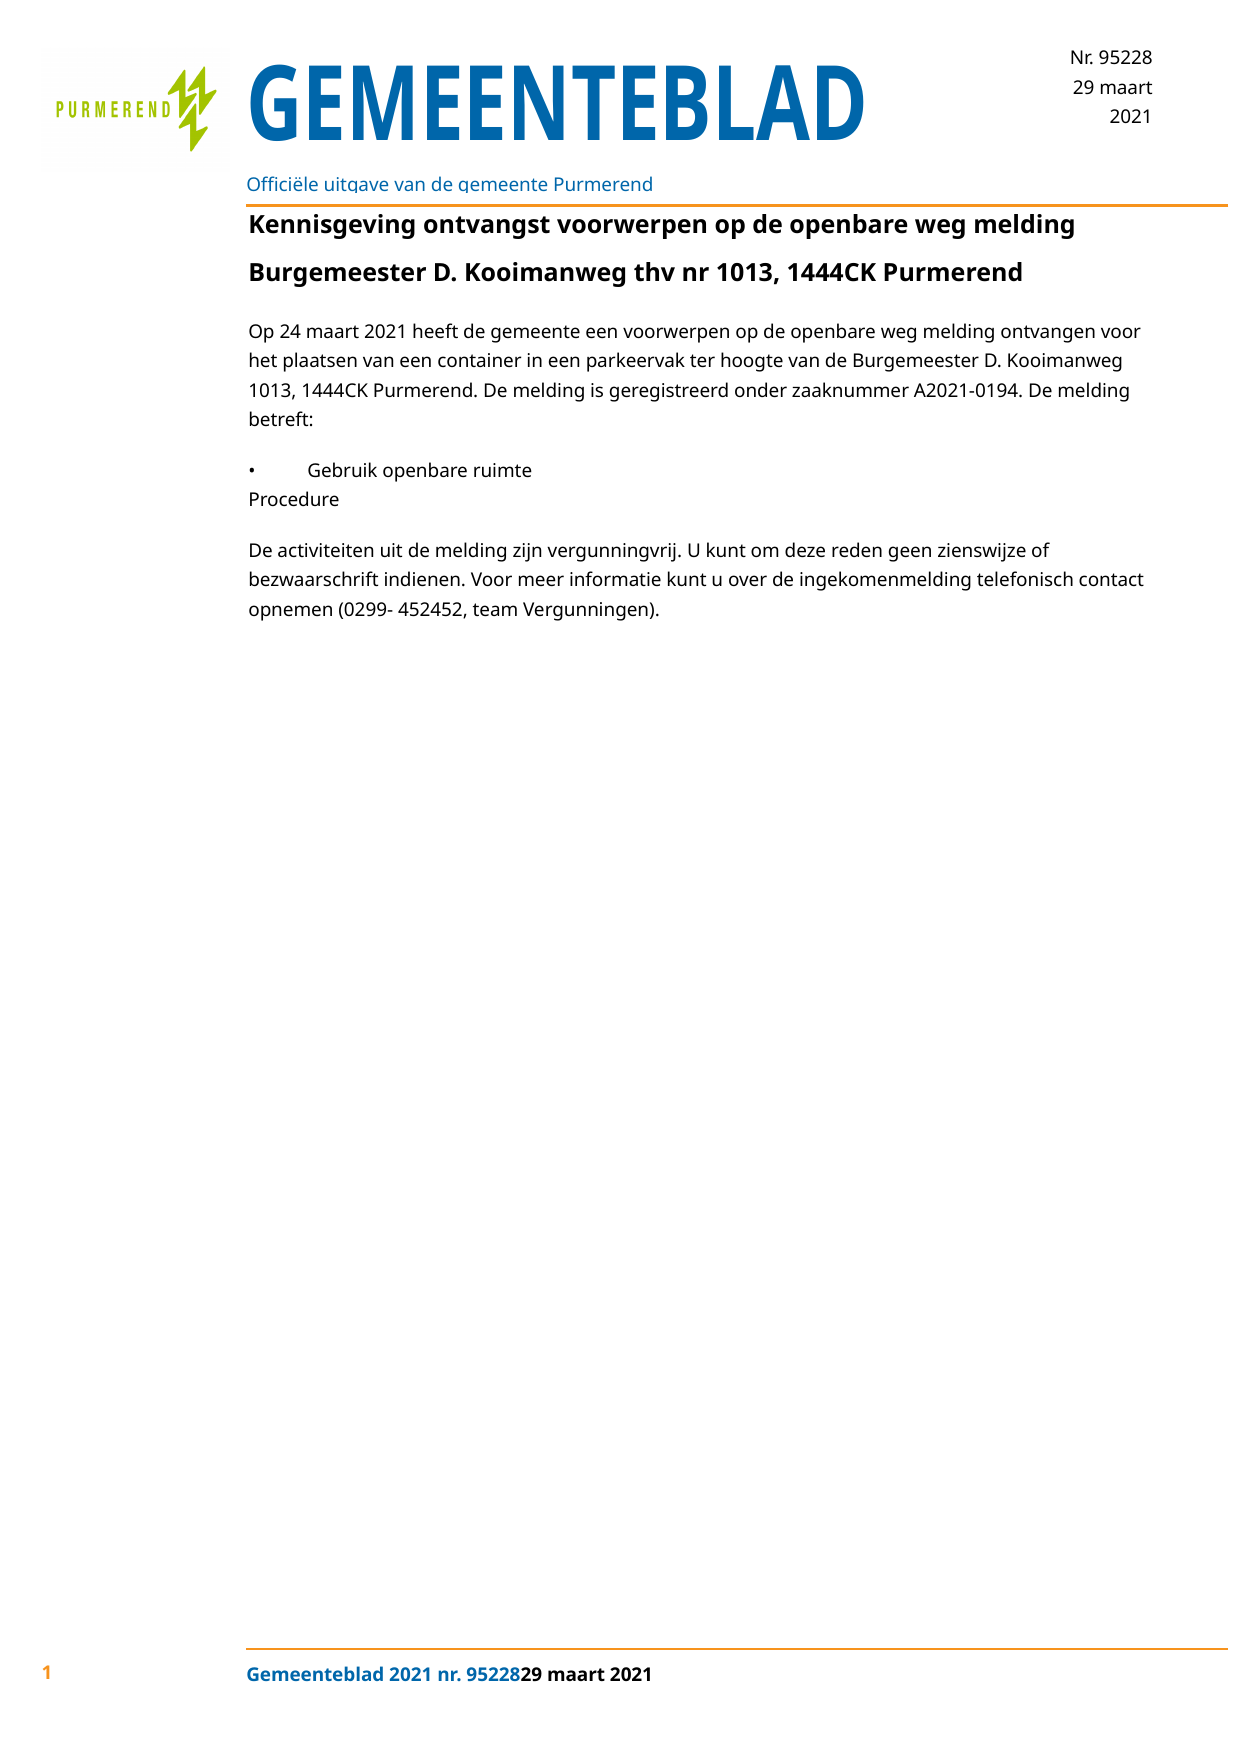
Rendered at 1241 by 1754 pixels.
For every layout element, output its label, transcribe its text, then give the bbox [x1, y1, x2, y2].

picture [41, 47, 231, 172]
text De activiteiten uit de melding zijn vergunningvrij. U kunt om deze reden geen zienswijze of bezwaarschrift indienen. Voor meer informatie kunt u over de ingekomenmelding telefonisch contact opnemen (0299- 452452, team Vergunningen). [248, 537, 1152, 622]
text Op 24 maart 2021 heeft de gemeente een voorwerpen op de openbare weg melding ontvangen voor het plaatsen van een container in een parkeervak ter hoogte van de Burgemeester D. Kooimanweg 1013, 1444CK Purmerend. De melding is geregistreerd onder zaaknummer A2021-0194. De melding betreft: [248, 318, 1152, 432]
text Procedure [248, 487, 1152, 512]
text Kennisgeving ontvangst voorwerpen op de openbare weg melding Burgemeester D. Kooimanweg thv nr 1013, 1444CK Purmerend [248, 207, 1152, 288]
list Gebruik openbare ruimte [248, 457, 1152, 483]
